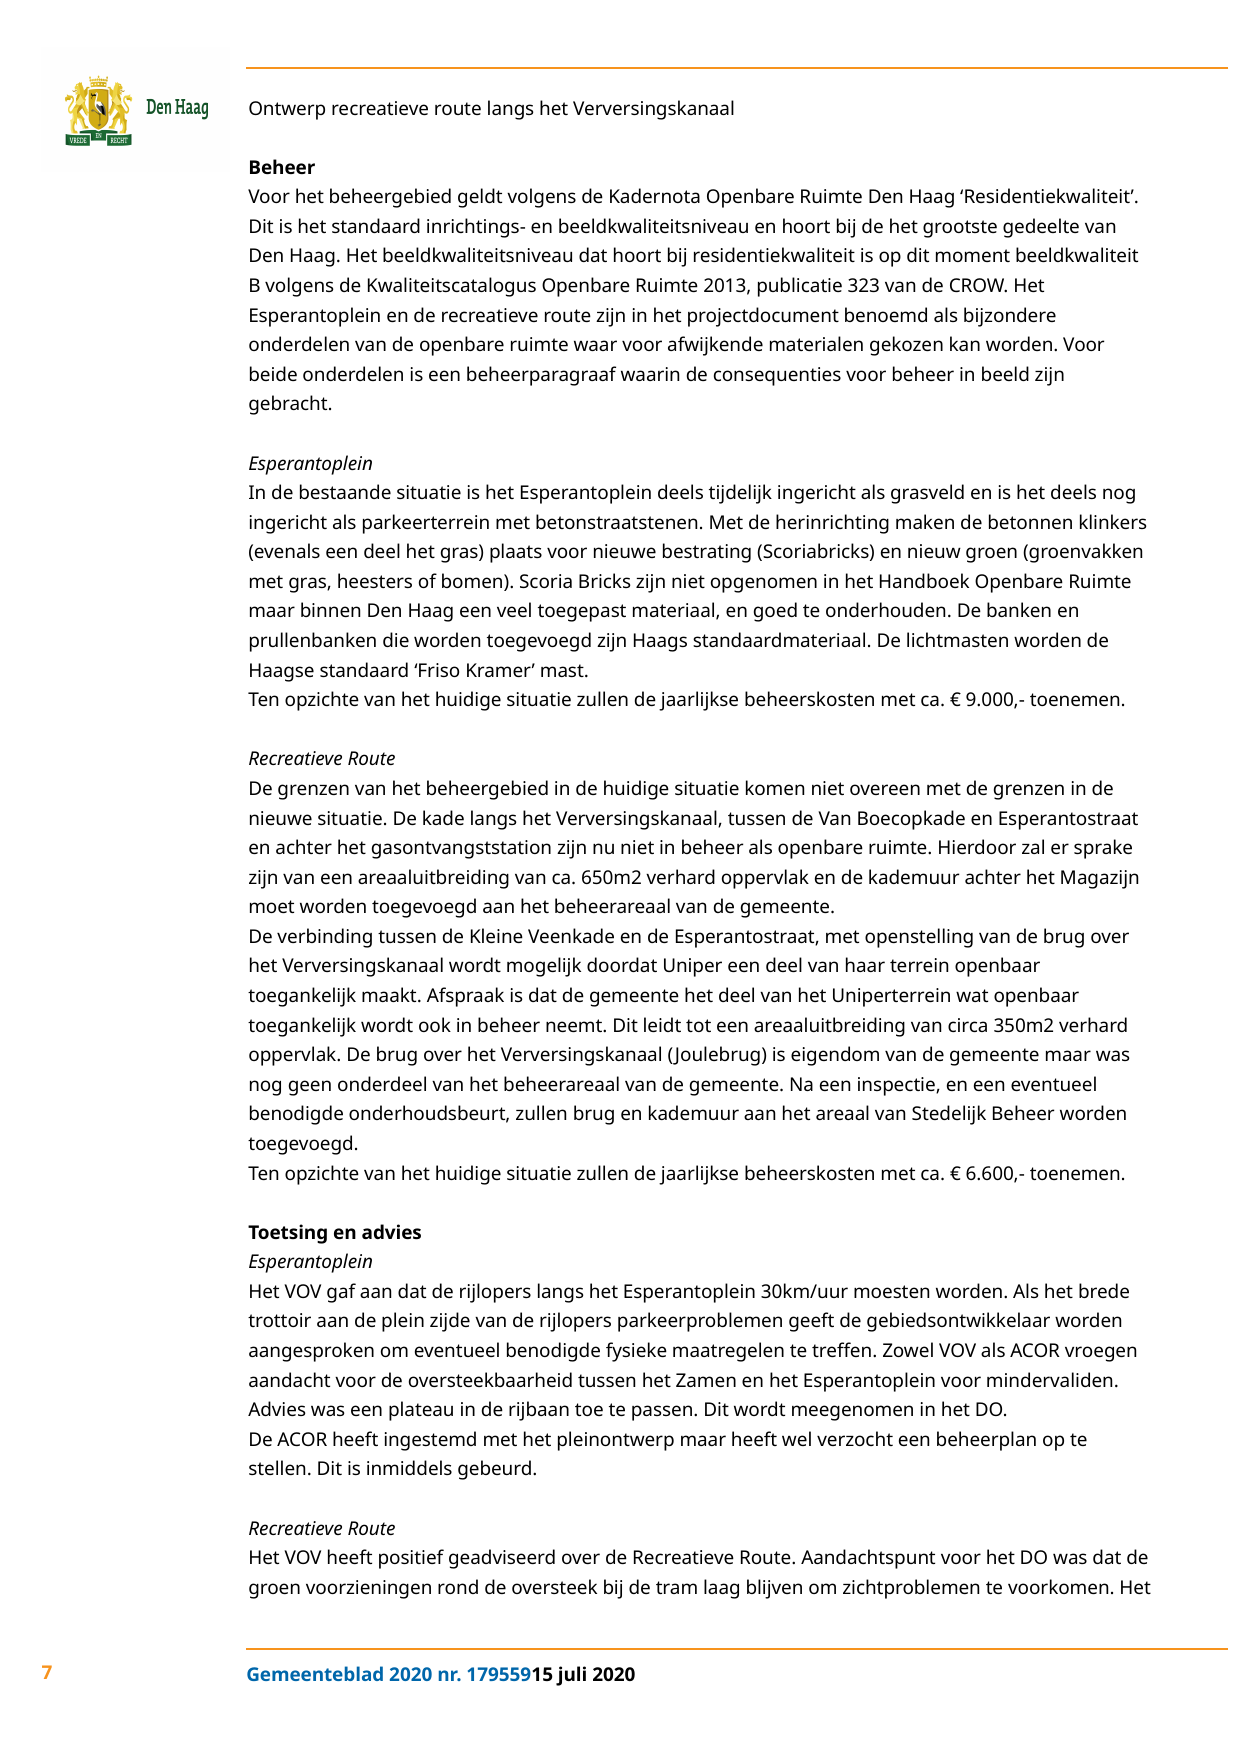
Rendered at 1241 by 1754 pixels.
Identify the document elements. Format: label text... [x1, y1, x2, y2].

text Esperantoplein [248, 1248, 1152, 1274]
text Ontwerp recreatieve route langs het Verversingskanaal [248, 95, 1152, 121]
text Toetsing en advies [248, 1219, 1152, 1245]
text Beheer [248, 154, 1152, 180]
text De grenzen van het beheergebied in de huidige situatie komen niet overeen met de grenzen in de nieuwe situatie. De kade langs het Verversingskanaal, tussen de Van Boecopkade en Esperantostraat en achter het gasontvangststation zijn nu niet in beheer als openbare ruimte. Hierdoor zal er sprake zijn van een areaaluitbreiding van ca. 650m2 verhard oppervlak en de kademuur achter het Magazijn moet worden toegevoegd aan het beheerareaal van de gemeente. [248, 775, 1152, 919]
text Recreatieve Route [248, 1515, 1152, 1541]
text De ACOR heeft ingestemd met het pleinontwerp maar heeft wel verzocht een beheerplan op te stellen. Dit is inmiddels gebeurd. [248, 1426, 1152, 1481]
text Het VOV heeft positief geadviseerd over de Recreatieve Route. Aandachtspunt voor het DO was dat de groen voorzieningen rond de oversteek bij de tram laag blijven om zichtproblemen te voorkomen. Het [248, 1544, 1152, 1600]
text De verbinding tussen de Kleine Veenkade en de Esperantostraat, met openstelling van de brug over het Verversingskanaal wordt mogelijk doordat Uniper een deel van haar terrein openbaar toegankelijk maakt. Afspraak is dat de gemeente het deel van het Uniperterrein wat openbaar toegankelijk wordt ook in beheer neemt. Dit leidt tot een areaaluitbreiding van circa 350m2 verhard oppervlak. De brug over het Verversingskanaal (Joulebrug) is eigendom van de gemeente maar was nog geen onderdeel van het beheerareaal van de gemeente. Na een inspectie, en een eventueel benodigde onderhoudsbeurt, zullen brug en kademuur aan het areaal van Stedelijk Beheer worden toegevoegd. [248, 923, 1152, 1156]
text Recreatieve Route [248, 746, 1152, 771]
text Esperantoplein [248, 450, 1152, 476]
text In de bestaande situatie is het Esperantoplein deels tijdelijk ingericht als grasveld en is het deels nog ingericht als parkeerterrein met betonstraatstenen. Met de herinrichting maken de betonnen klinkers (evenals een deel het gras) plaats voor nieuwe bestrating (Scoriabricks) en nieuw groen (groenvakken met gras, heesters of bomen). Scoria Bricks zijn niet opgenomen in het Handboek Openbare Ruimte maar binnen Den Haag een veel toegepast materiaal, en goed te onderhouden. De banken en prullenbanken die worden toegevoegd zijn Haags standaardmateriaal. De lichtmasten worden de Haagse standaard ‘Friso Kramer’ mast. [248, 479, 1152, 683]
text Ten opzichte van het huidige situatie zullen de jaarlijkse beheerskosten met ca. € 9.000,- toenemen. [248, 686, 1152, 712]
text Het VOV gaf aan dat de rijlopers langs het Esperantoplein 30km/uur moesten worden. Als het brede trottoir aan de plein zijde van de rijlopers parkeerproblemen geeft de gebiedsontwikkelaar worden aangesproken om eventueel benodigde fysieke maatregelen te treffen. Zowel VOV als ACOR vroegen aandacht voor de oversteekbaarheid tussen het Zamen en het Esperantoplein voor mindervaliden. Advies was een plateau in de rijbaan toe te passen. Dit wordt meegenomen in het DO. [248, 1278, 1152, 1422]
text Ten opzichte van het huidige situatie zullen de jaarlijkse beheerskosten met ca. € 6.600,- toenemen. [248, 1160, 1152, 1186]
picture [41, 47, 231, 172]
text Voor het beheergebied geldt volgens de Kadernota Openbare Ruimte Den Haag ‘Residentiekwaliteit’. Dit is het standaard inrichtings- en beeldkwaliteitsniveau en hoort bij de het grootste gedeelte van Den Haag. Het beeldkwaliteitsniveau dat hoort bij residentiekwaliteit is op dit moment beeldkwaliteit B volgens de Kwaliteitscatalogus Openbare Ruimte 2013, publicatie 323 van de CROW. Het Esperantoplein en de recreatieve route zijn in het projectdocument benoemd als bijzondere onderdelen van de openbare ruimte waar voor afwijkende materialen gekozen kan worden. Voor beide onderdelen is een beheerparagraaf waarin de consequenties voor beheer in beeld zijn gebracht. [248, 183, 1152, 416]
